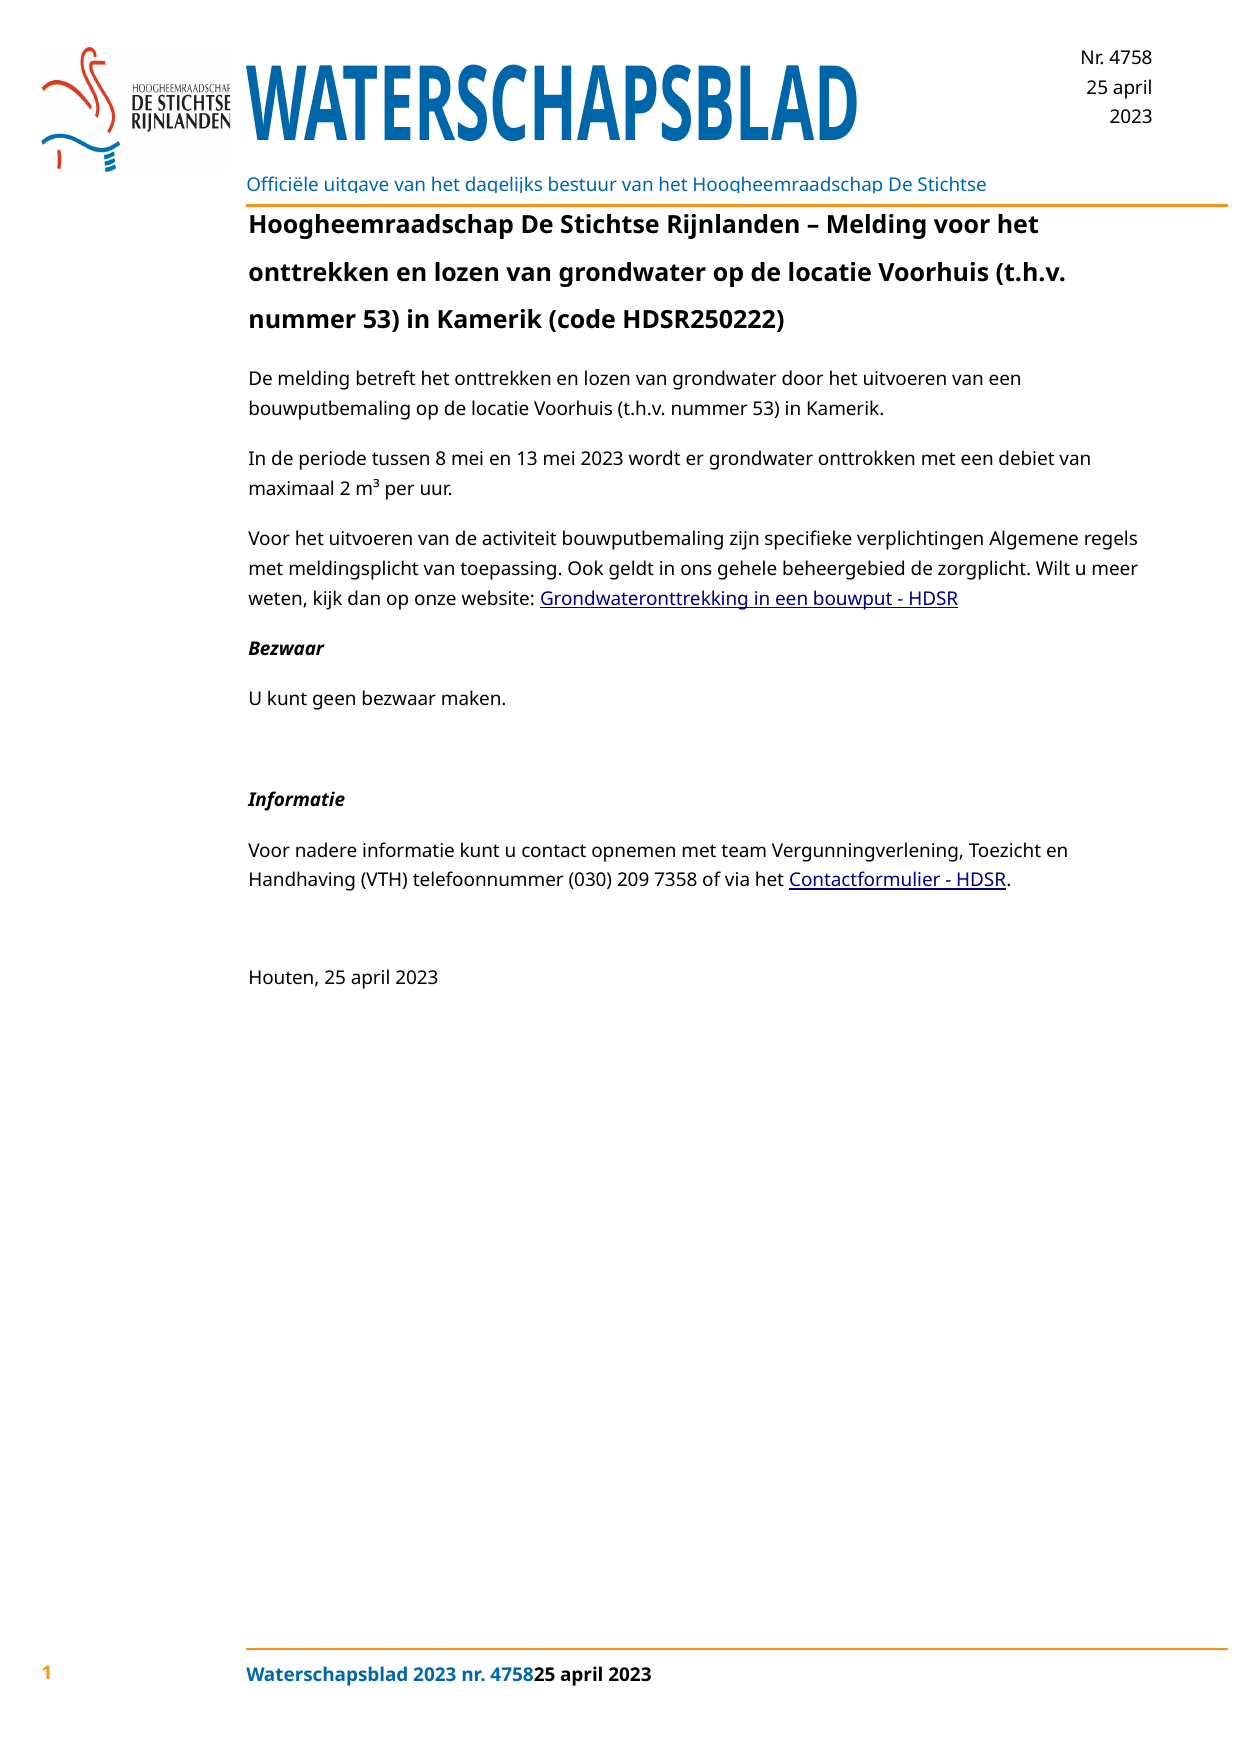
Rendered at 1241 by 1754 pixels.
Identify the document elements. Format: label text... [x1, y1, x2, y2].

text Bezwaar [248, 635, 1152, 661]
text De melding betreft het onttrekken en lozen van grondwater door het uitvoeren van een bouwputbemaling op de locatie Voorhuis (t.h.v. nummer 53) in Kamerik. [248, 366, 1152, 421]
text Houten, 25 april 2023 [248, 964, 1152, 990]
text Informatie [248, 786, 1152, 812]
text Voor het uitvoeren van de activiteit bouwputbemaling zijn specifieke verplichtingen Algemene regels met meldingsplicht van toepassing. Ook geldt in ons gehele beheergebied de zorgplicht. Wilt u meer weten, kijk dan op onze website: Grondwateronttrekking in een bouwput - HDSR [248, 526, 1152, 610]
picture [41, 47, 231, 172]
text Voor nadere informatie kunt u contact opnemen met team Vergunningverlening, Toezicht en Handhaving (VTH) telefoonnummer (030) 209 7358 of via het Contactformulier - HDSR. [248, 837, 1152, 892]
text U kunt geen bezwaar maken. [248, 686, 1152, 711]
text In de periode tussen 8 mei en 13 mei 2023 wordt er grondwater onttrokken met een debiet van maximaal 2 m³ per uur. [248, 446, 1152, 501]
text Hoogheemraadschap De Stichtse Rijnlanden – Melding voor het onttrekken en lozen van grondwater op de locatie Voorhuis (t.h.v. nummer 53) in Kamerik (code HDSR250222) [248, 207, 1152, 336]
